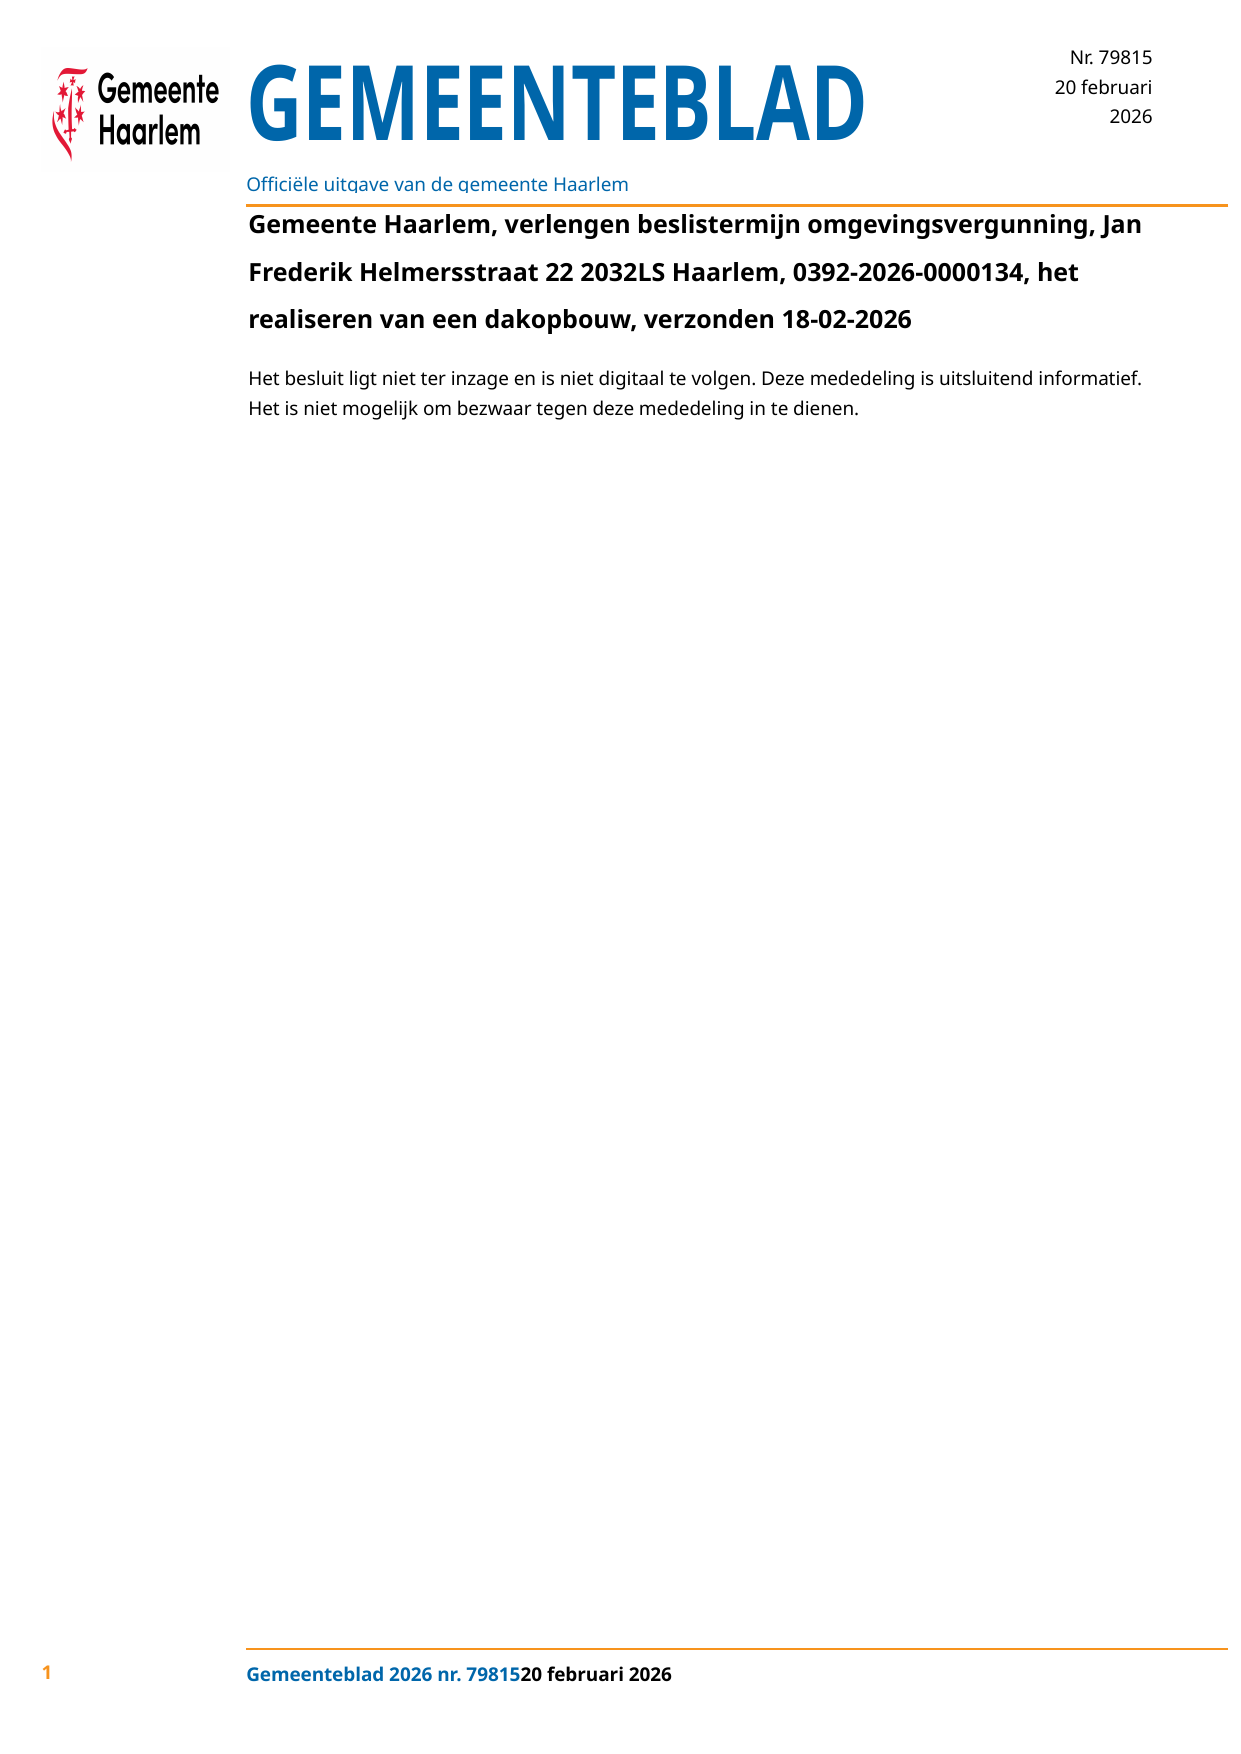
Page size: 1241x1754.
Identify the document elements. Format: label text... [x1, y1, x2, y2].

text Gemeente Haarlem, verlengen beslistermijn omgevingsvergunning, Jan Frederik Helmersstraat 22 2032LS Haarlem, 0392-2026-0000134, het realiseren van een dakopbouw, verzonden 18-02-2026 [248, 207, 1152, 336]
picture [41, 47, 231, 172]
text Het besluit ligt niet ter inzage en is niet digitaal te volgen. Deze mededeling is uitsluitend informatief. Het is niet mogelijk om bezwaar tegen deze mededeling in te dienen. [248, 366, 1152, 421]
